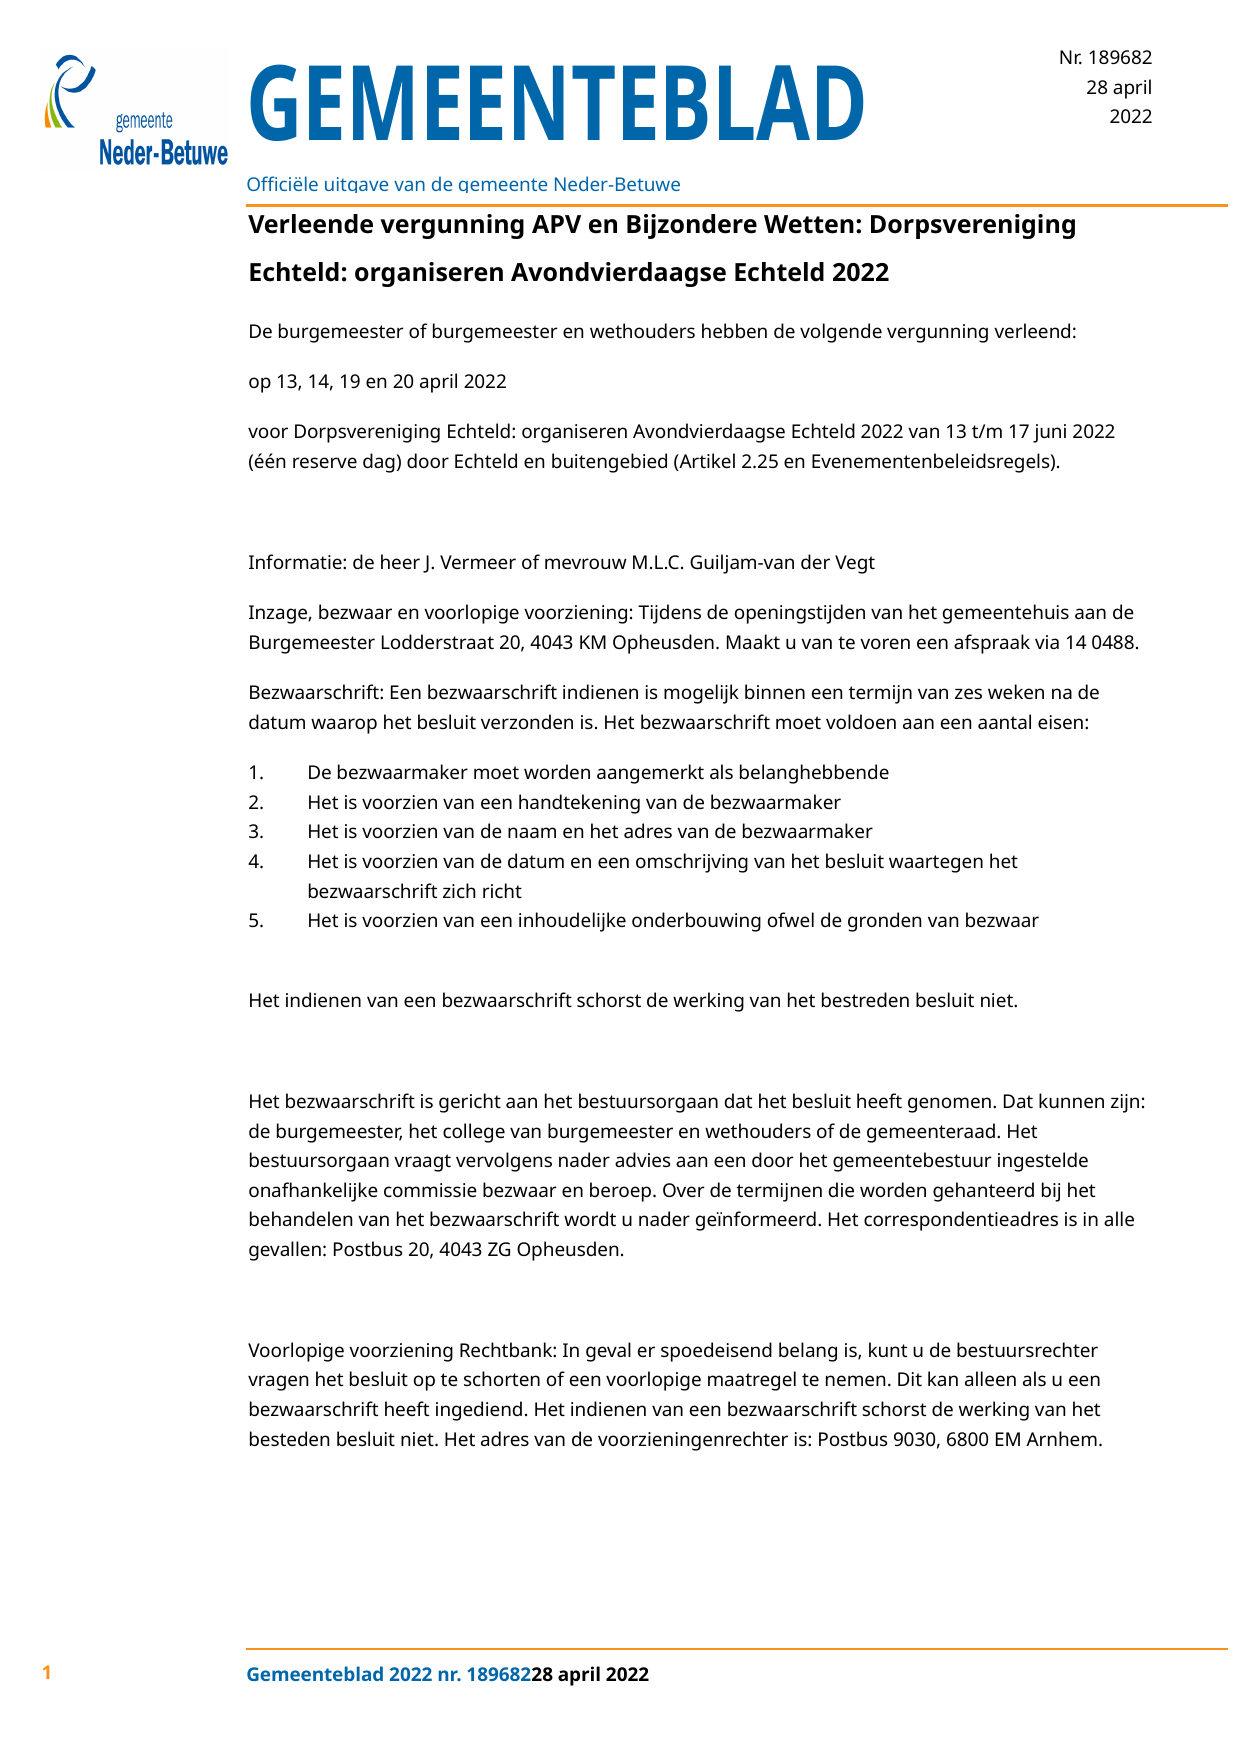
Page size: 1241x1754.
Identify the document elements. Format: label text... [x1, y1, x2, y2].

text Het indienen van een bezwaarschrift schorst de werking van het bestreden besluit niet. [248, 987, 1152, 1013]
text Voorlopige voorziening Rechtbank: In geval er spoedeisend belang is, kunt u de bestuursrechter vragen het besluit op te schorten of een voorlopige maatregel te nemen. Dit kan alleen als u een bezwaarschrift heeft ingediend. Het indienen van een bezwaarschrift schorst de werking van het besteden besluit niet. Het adres van de voorzieningenrechter is: Postbus 9030, 6800 EM Arnhem. [248, 1337, 1152, 1452]
text De burgemeester of burgemeester en wethouders hebben de volgende vergunning verleend: [248, 318, 1152, 344]
text Verleende vergunning APV en Bijzondere Wetten: Dorpsvereniging Echteld: organiseren Avondvierdaagse Echteld 2022 [248, 207, 1152, 288]
list Het is voorzien van een inhoudelijke onderbouwing ofwel de gronden van bezwaar [248, 907, 1152, 933]
text Bezwaarschrift: Een bezwaarschrift indienen is mogelijk binnen een termijn van zes weken na de datum waarop het besluit verzonden is. Het bezwaarschrift moet voldoen aan een aantal eisen: [248, 679, 1152, 735]
text Informatie: de heer J. Vermeer of mevrouw M.L.C. Guiljam-van der Vegt [248, 549, 1152, 575]
text Het bezwaarschrift is gericht aan het bestuursorgaan dat het besluit heeft genomen. Dat kunnen zijn: de burgemeester, het college van burgemeester en wethouders of de gemeenteraad. Het bestuursorgaan vraagt vervolgens nader advies aan een door het gemeentebestuur ingestelde onafhankelijke commissie bezwaar en beroep. Over de termijnen die worden gehanteerd bij het behandelen van het bezwaarschrift wordt u nader geïnformeerd. Het correspondentieadres is in alle gevallen: Postbus 20, 4043 ZG Opheusden. [248, 1088, 1152, 1262]
list Het is voorzien van de naam en het adres van de bezwaarmaker [248, 819, 1152, 844]
list Het is voorzien van de datum en een omschrijving van het besluit waartegen het bezwaarschrift zich richt [248, 848, 1152, 904]
list De bezwaarmaker moet worden aangemerkt als belanghebbende [248, 759, 1152, 785]
text Inzage, bezwaar en voorlopige voorziening: Tijdens de openingstijden van het gemeentehuis aan de Burgemeester Lodderstraat 20, 4043 KM Opheusden. Maakt u van te voren een afspraak via 14 0488. [248, 599, 1152, 655]
picture [41, 47, 231, 172]
list Het is voorzien van een handtekening van de bezwaarmaker [248, 789, 1152, 815]
text op 13, 14, 19 en 20 april 2022 [248, 368, 1152, 394]
text voor Dorpsvereniging Echteld: organiseren Avondvierdaagse Echteld 2022 van 13 t/m 17 juni 2022 (één reserve dag) door Echteld en buitengebied (Artikel 2.25 en Evenementenbeleidsregels). [248, 419, 1152, 474]
